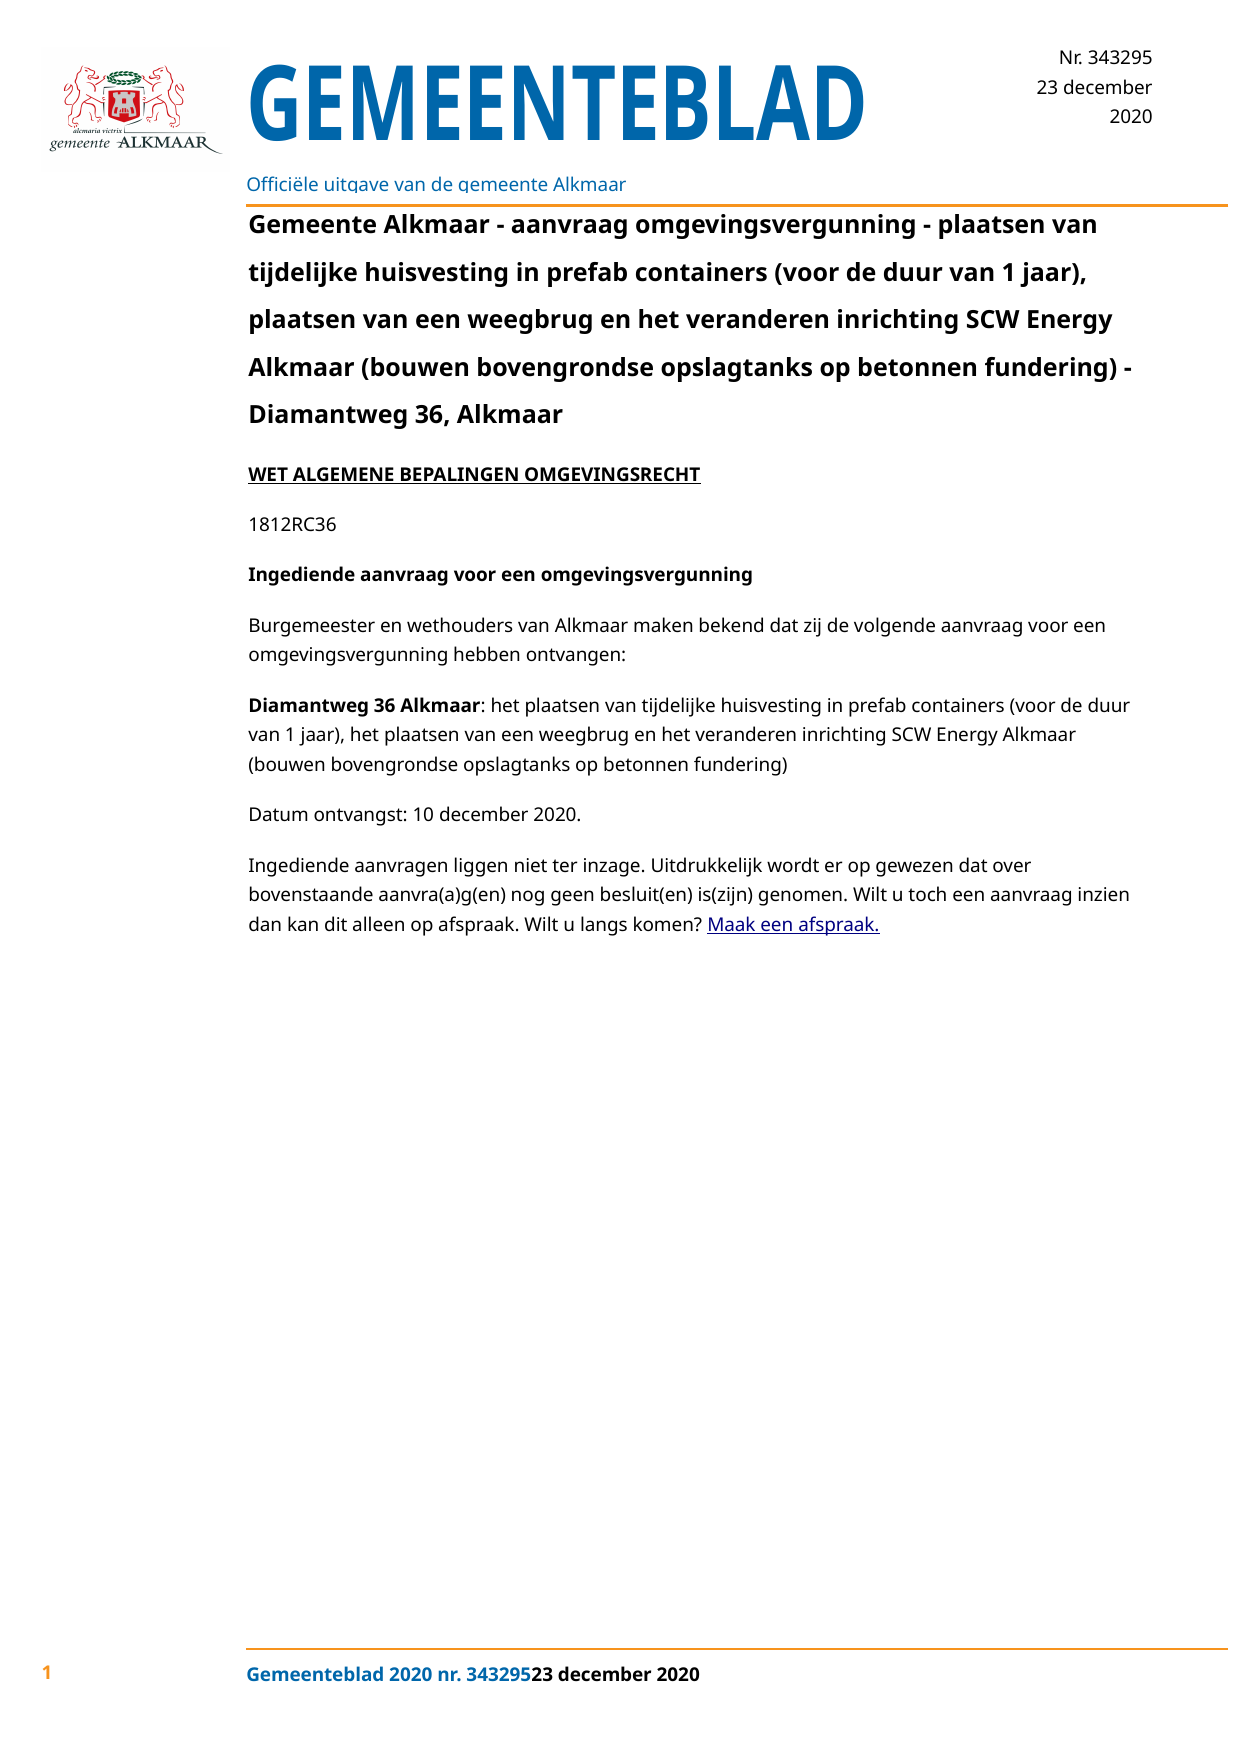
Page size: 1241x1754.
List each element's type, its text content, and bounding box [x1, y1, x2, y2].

text Datum ontvangst: 10 december 2020. [248, 802, 1152, 827]
text Ingediende aanvragen liggen niet ter inzage. Uitdrukkelijk wordt er op gewezen dat over bovenstaande aanvra(a)g(en) nog geen besluit(en) is(zijn) genomen. Wilt u toch een aanvraag inzien dan kan dit alleen op afspraak. Wilt u langs komen? Maak een afspraak. [248, 852, 1152, 937]
picture [41, 47, 231, 172]
text Burgemeester en wethouders van Alkmaar maken bekend dat zij de volgende aanvraag voor een omgevingsvergunning hebben ontvangen: [248, 612, 1152, 667]
text Ingediende aanvraag voor een omgevingsvergunning [248, 562, 1152, 587]
text Diamantweg 36 Alkmaar: het plaatsen van tijdelijke huisvesting in prefab containers (voor de duur van 1 jaar), het plaatsen van een weegbrug en het veranderen inrichting SCW Energy Alkmaar (bouwen bovengrondse opslagtanks op betonnen fundering) [248, 692, 1152, 777]
text Gemeente Alkmaar - aanvraag omgevingsvergunning - plaatsen van tijdelijke huisvesting in prefab containers (voor de duur van 1 jaar), plaatsen van een weegbrug en het veranderen inrichting SCW Energy Alkmaar (bouwen bovengrondse opslagtanks op betonnen fundering) - Diamantweg 36, Alkmaar [248, 207, 1152, 431]
text WET ALGEMENE BEPALINGEN OMGEVINGSRECHT [248, 461, 1152, 486]
text 1812RC36 [248, 511, 1152, 537]
